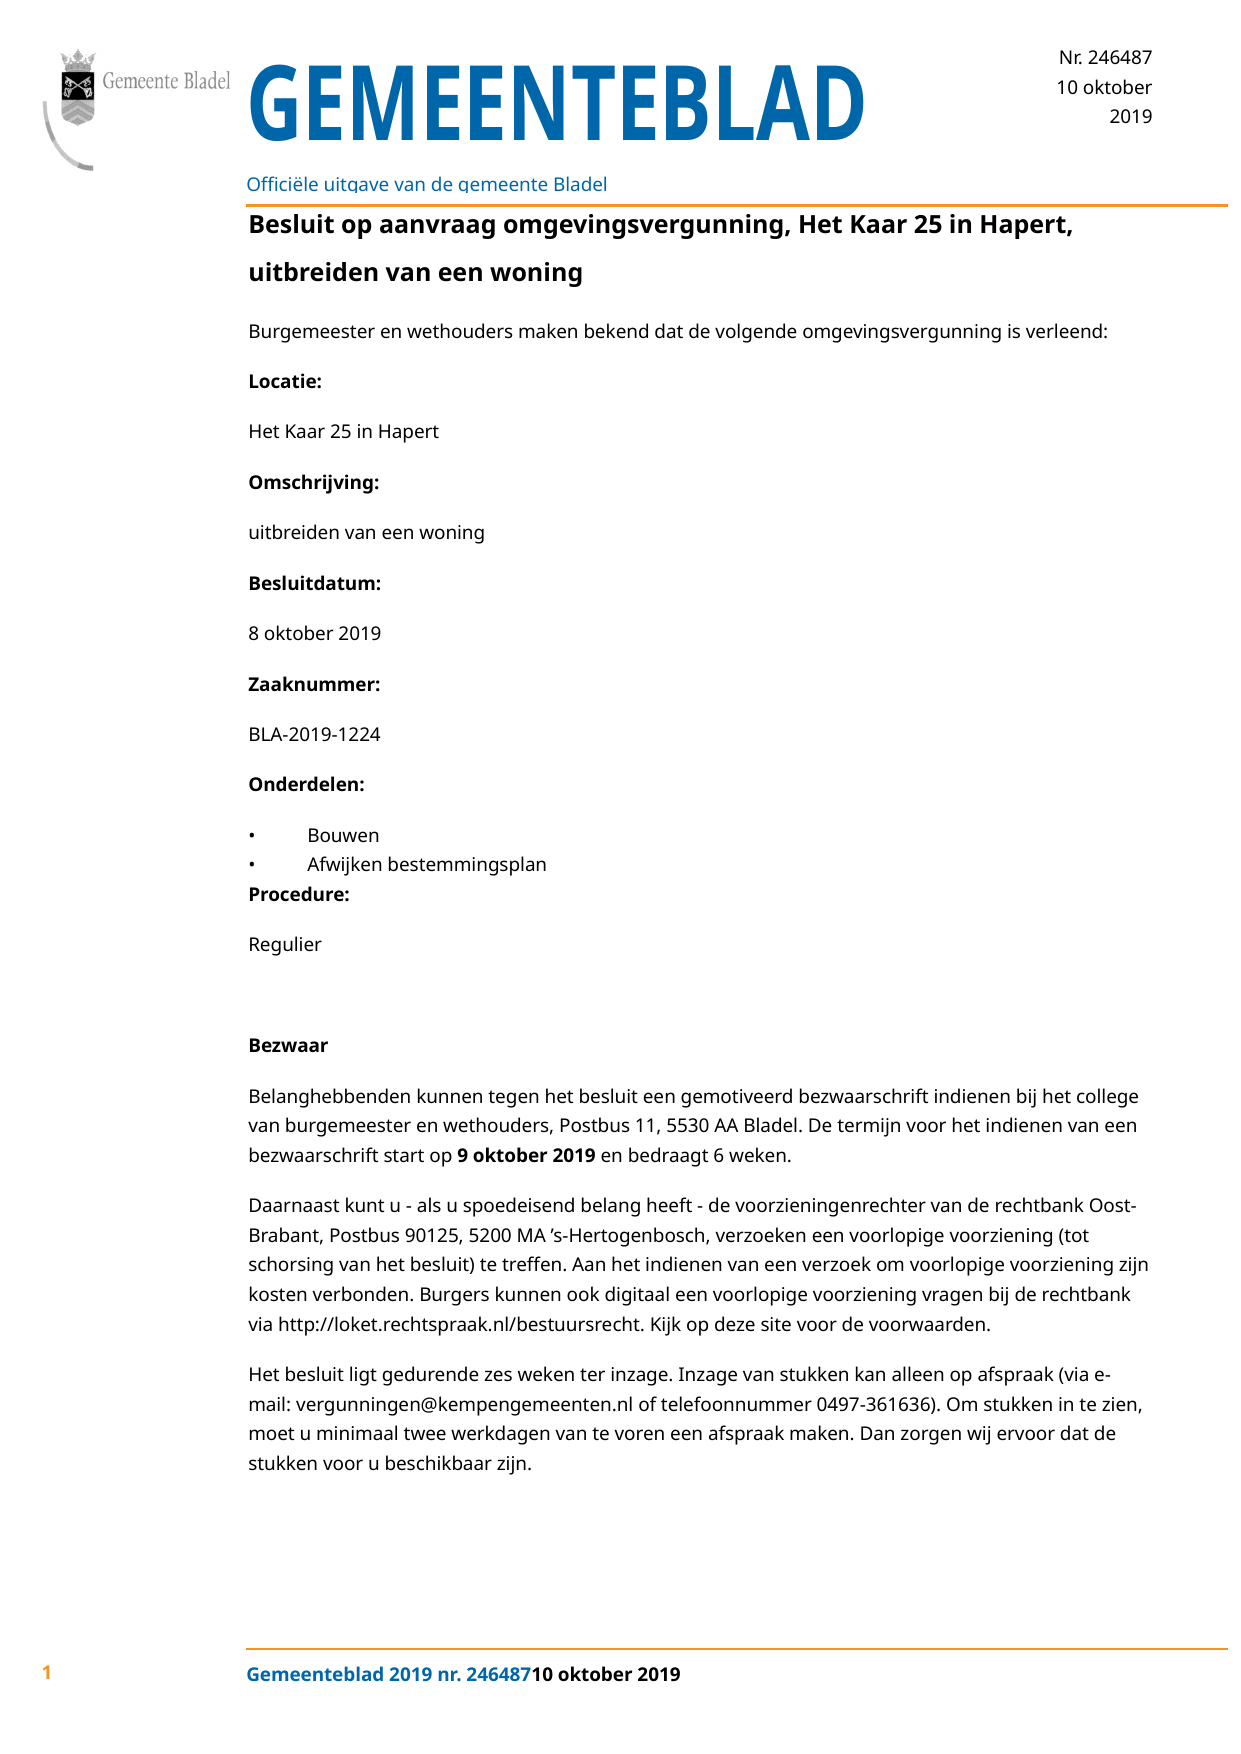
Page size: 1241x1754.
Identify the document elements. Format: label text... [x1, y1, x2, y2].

text BLA-2019-1224 [248, 721, 1152, 747]
text Onderdelen: [248, 772, 1152, 797]
text uitbreiden van een woning [248, 519, 1152, 545]
text Burgemeester en wethouders maken bekend dat de volgende omgevingsvergunning is verleend: [248, 318, 1152, 344]
picture [41, 47, 231, 172]
text Belanghebbenden kunnen tegen het besluit een gemotiveerd bezwaarschrift indienen bij het college van burgemeester en wethouders, Postbus 11, 5530 AA Bladel. De termijn voor het indienen van een bezwaarschrift start op 9 oktober 2019 en bedraagt 6 weken. [248, 1083, 1152, 1168]
text Bezwaar [248, 1032, 1152, 1058]
list Afwijken bestemmingsplan [248, 852, 1152, 877]
text Het Kaar 25 in Hapert [248, 419, 1152, 444]
text Locatie: [248, 368, 1152, 394]
list Bouwen [248, 822, 1152, 848]
text Het besluit ligt gedurende zes weken ter inzage. Inzage van stukken kan alleen op afspraak (via e-mail: vergunningen@kempengemeenten.nl of telefoonnummer 0497-361636). Om stukken in te zien, moet u minimaal twee werkdagen van te voren een afspraak maken. Dan zorgen wij ervoor dat de stukken voor u beschikbaar zijn. [248, 1361, 1152, 1476]
text Omschrijving: [248, 469, 1152, 495]
text Besluitdatum: [248, 570, 1152, 596]
text Zaaknummer: [248, 671, 1152, 697]
text Regulier [248, 932, 1152, 957]
text Daarnaast kunt u - als u spoedeisend belang heeft - de voorzieningenrechter van de rechtbank Oost-Brabant, Postbus 90125, 5200 MA ’s-Hertogenbosch, verzoeken een voorlopige voorziening (tot schorsing van het besluit) te treffen. Aan het indienen van een verzoek om voorlopige voorziening zijn kosten verbonden. Burgers kunnen ook digitaal een voorlopige voorziening vragen bij de rechtbank via http://loket.rechtspraak.nl/bestuursrecht. Kijk op deze site voor de voorwaarden. [248, 1192, 1152, 1337]
text Procedure: [248, 881, 1152, 907]
text 8 oktober 2019 [248, 620, 1152, 646]
text Besluit op aanvraag omgevingsvergunning, Het Kaar 25 in Hapert, uitbreiden van een woning [248, 207, 1152, 288]
